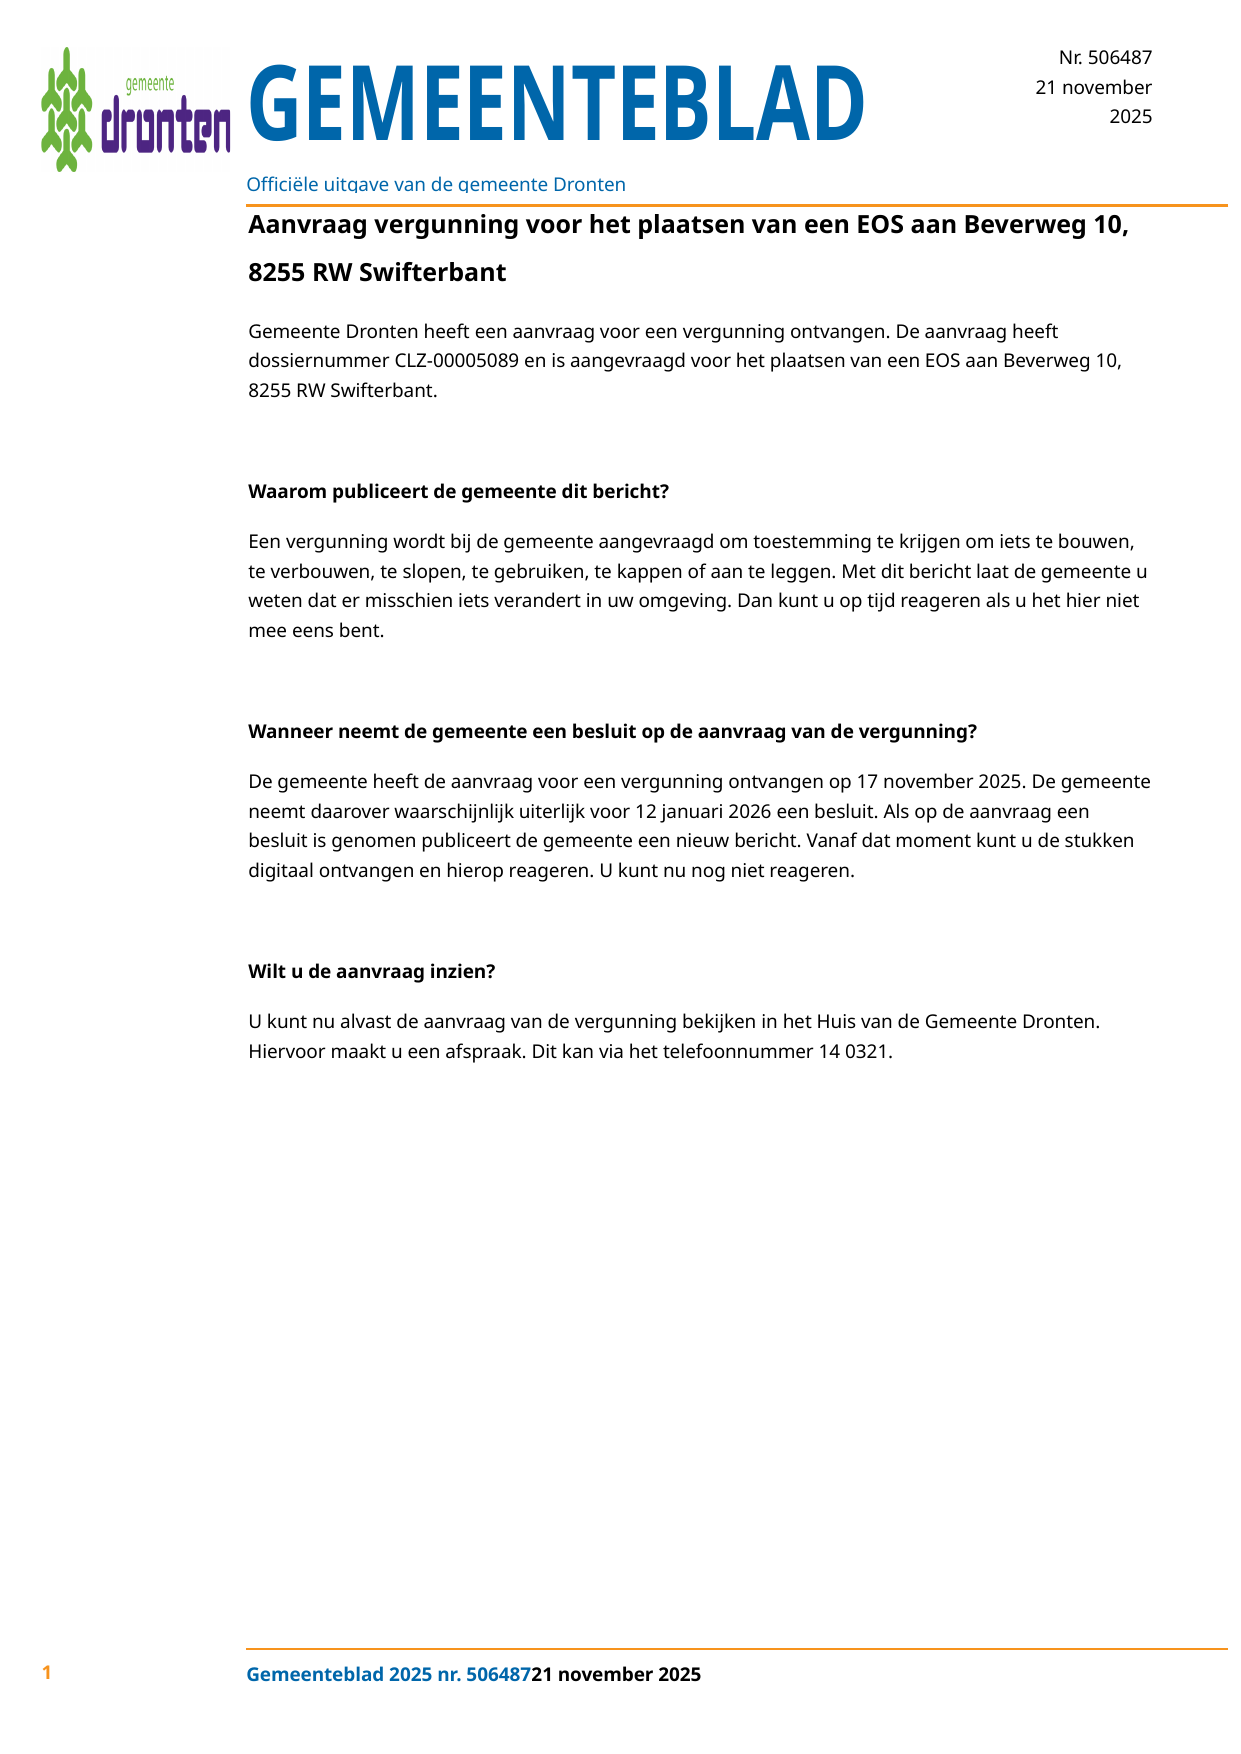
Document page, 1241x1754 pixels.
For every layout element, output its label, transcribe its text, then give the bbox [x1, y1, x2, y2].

text Waarom publiceert de gemeente dit bericht? [248, 478, 1152, 504]
text Aanvraag vergunning voor het plaatsen van een EOS aan Beverweg 10, 8255 RW Swifterbant [248, 207, 1152, 288]
text Wilt u de aanvraag inzien? [248, 958, 1152, 984]
text U kunt nu alvast de aanvraag van de vergunning bekijken in het Huis van de Gemeente Dronten. Hiervoor maakt u een afspraak. Dit kan via het telefoonnummer 14 0321. [248, 1008, 1152, 1064]
text Wanneer neemt de gemeente een besluit op de aanvraag van de vergunning? [248, 718, 1152, 744]
text De gemeente heeft de aanvraag voor een vergunning ontvangen op 17 november 2025. De gemeente neemt daarover waarschijnlijk uiterlijk voor 12 januari 2026 een besluit. Als op de aanvraag een besluit is genomen publiceert de gemeente een nieuw bericht. Vanaf dat moment kunt u de stukken digitaal ontvangen en hierop reageren. U kunt nu nog niet reageren. [248, 768, 1152, 883]
text Een vergunning wordt bij de gemeente aangevraagd om toestemming te krijgen om iets te bouwen, te verbouwen, te slopen, te gebruiken, te kappen of aan te leggen. Met dit bericht laat de gemeente u weten dat er misschien iets verandert in uw omgeving. Dan kunt u op tijd reageren als u het hier niet mee eens bent. [248, 528, 1152, 643]
picture [41, 47, 231, 172]
text Gemeente Dronten heeft een aanvraag voor een vergunning ontvangen. De aanvraag heeft dossiernummer CLZ-00005089 en is aangevraagd voor het plaatsen van een EOS aan Beverweg 10, 8255 RW Swifterbant. [248, 318, 1152, 403]
